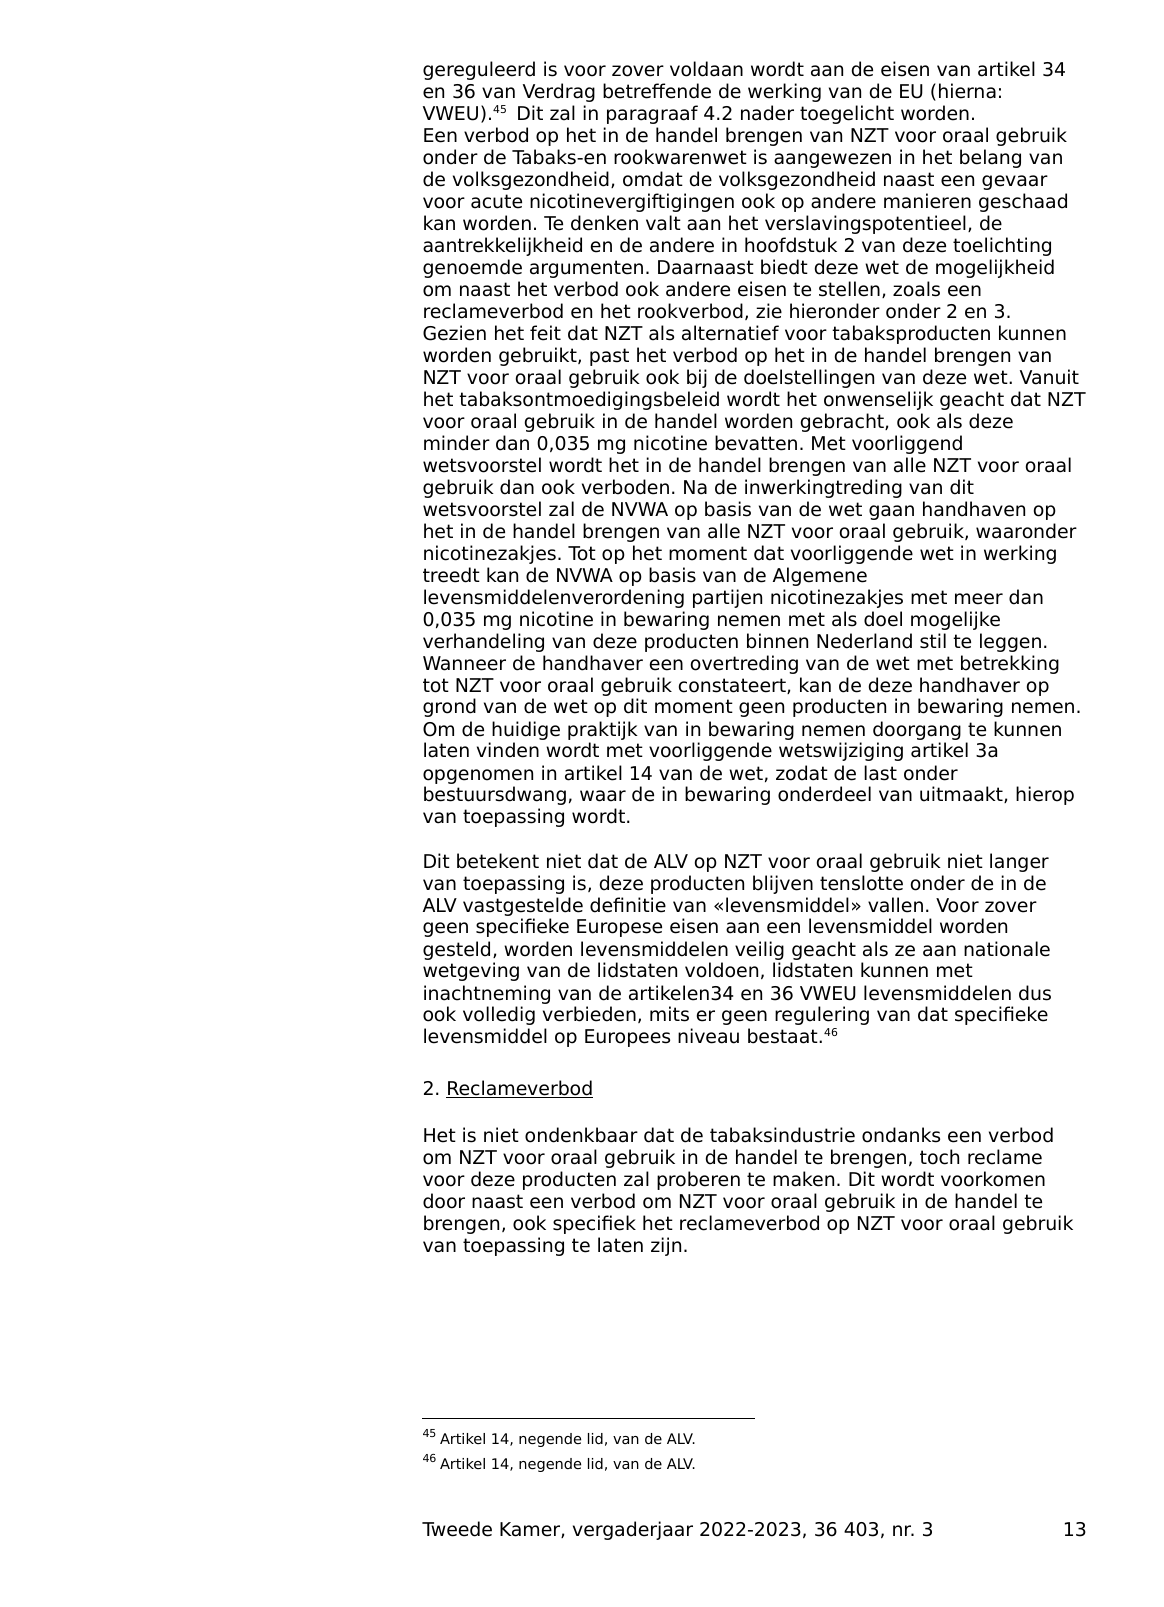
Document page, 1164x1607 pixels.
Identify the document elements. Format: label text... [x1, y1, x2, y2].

text Artikel 14, negende lid, van de ALV. [422, 1427, 1087, 1449]
text Gezien het feit dat NZT als alternatief voor tabaksproducten kunnen worden gebruikt, past het verbod op het in de handel brengen van NZT voor oraal gebruik ook bij de doelstellingen van deze wet. Vanuit het tabaksontmoedigingsbeleid wordt het onwenselijk geacht dat NZT voor oraal gebruik in de handel worden gebracht, ook als deze minder dan 0,035 mg nicotine bevatten. Met voorliggend wetsvoorstel wordt het in de handel brengen van alle NZT voor oraal gebruik dan ook verboden. Na de inwerkingtreding van dit wetsvoorstel zal de NVWA op basis van de wet gaan handhaven op het in de handel brengen van alle NZT voor oraal gebruik, waaronder nicotinezakjes. Tot op het moment dat voorliggende wet in werking treedt kan de NVWA op basis van de Algemene levensmiddelenverordening partijen nicotinezakjes met meer dan 0,035 mg nicotine in bewaring nemen met als doel mogelijke verhandeling van deze producten binnen Nederland stil te leggen. Wanneer de handhaver een overtreding van de wet met betrekking tot NZT voor oraal gebruik constateert, kan de deze handhaver op grond van de wet op dit moment geen producten in bewaring nemen. Om de huidige praktijk van in bewaring nemen doorgang te kunnen laten vinden wordt met voorliggende wetswijziging artikel 3a opgenomen in artikel 14 van de wet, zodat de last onder bestuursdwang, waar de in bewaring onderdeel van uitmaakt, hierop van toepassing wordt. [422, 323, 1087, 828]
text gereguleerd is voor zover voldaan wordt aan de eisen van artikel 34 en 36 van Verdrag betreffende de werking van de EU (hierna: VWEU). Dit zal in paragraaf 4.2 nader toegelicht worden. [422, 59, 1087, 125]
text Dit betekent niet dat de ALV op NZT voor oraal gebruik niet langer van toepassing is, deze producten blijven tenslotte onder de in de ALV vastgestelde definitie van «levensmiddel» vallen. Voor zover geen specifieke Europese eisen aan een levensmiddel worden gesteld, worden levensmiddelen veilig geacht als ze aan nationale wetgeving van de lidstaten voldoen, lidstaten kunnen met inachtneming van de artikelen34 en 36 VWEU levensmiddelen dus ook volledig verbieden, mits er geen regulering van dat specifieke levensmiddel op Europees niveau bestaat. [422, 851, 1087, 1048]
text Een verbod op het in de handel brengen van NZT voor oraal gebruik onder de Tabaks-en rookwarenwet is aangewezen in het belang van de volksgezondheid, omdat de volksgezondheid naast een gevaar voor acute nicotinevergiftigingen ook op andere manieren geschaad kan worden. Te denken valt aan het verslavingspotentieel, de aantrekkelijkheid en de andere in hoofdstuk 2 van deze toelichting genoemde argumenten. Daarnaast biedt deze wet de mogelijkheid om naast het verbod ook andere eisen te stellen, zoals een reclameverbod en het rookverbod, zie hieronder onder 2 en 3. [422, 125, 1087, 323]
text Het is niet ondenkbaar dat de tabaksindustrie ondanks een verbod om NZT voor oraal gebruik in de handel te brengen, toch reclame voor deze producten zal proberen te maken. Dit wordt voorkomen door naast een verbod om NZT voor oraal gebruik in de handel te brengen, ook specifiek het reclameverbod op NZT voor oraal gebruik van toepassing te laten zijn. [422, 1125, 1087, 1257]
subtitle 2. Reclameverbod [422, 1078, 1087, 1100]
text Artikel 14, negende lid, van de ALV. [422, 1452, 1087, 1474]
